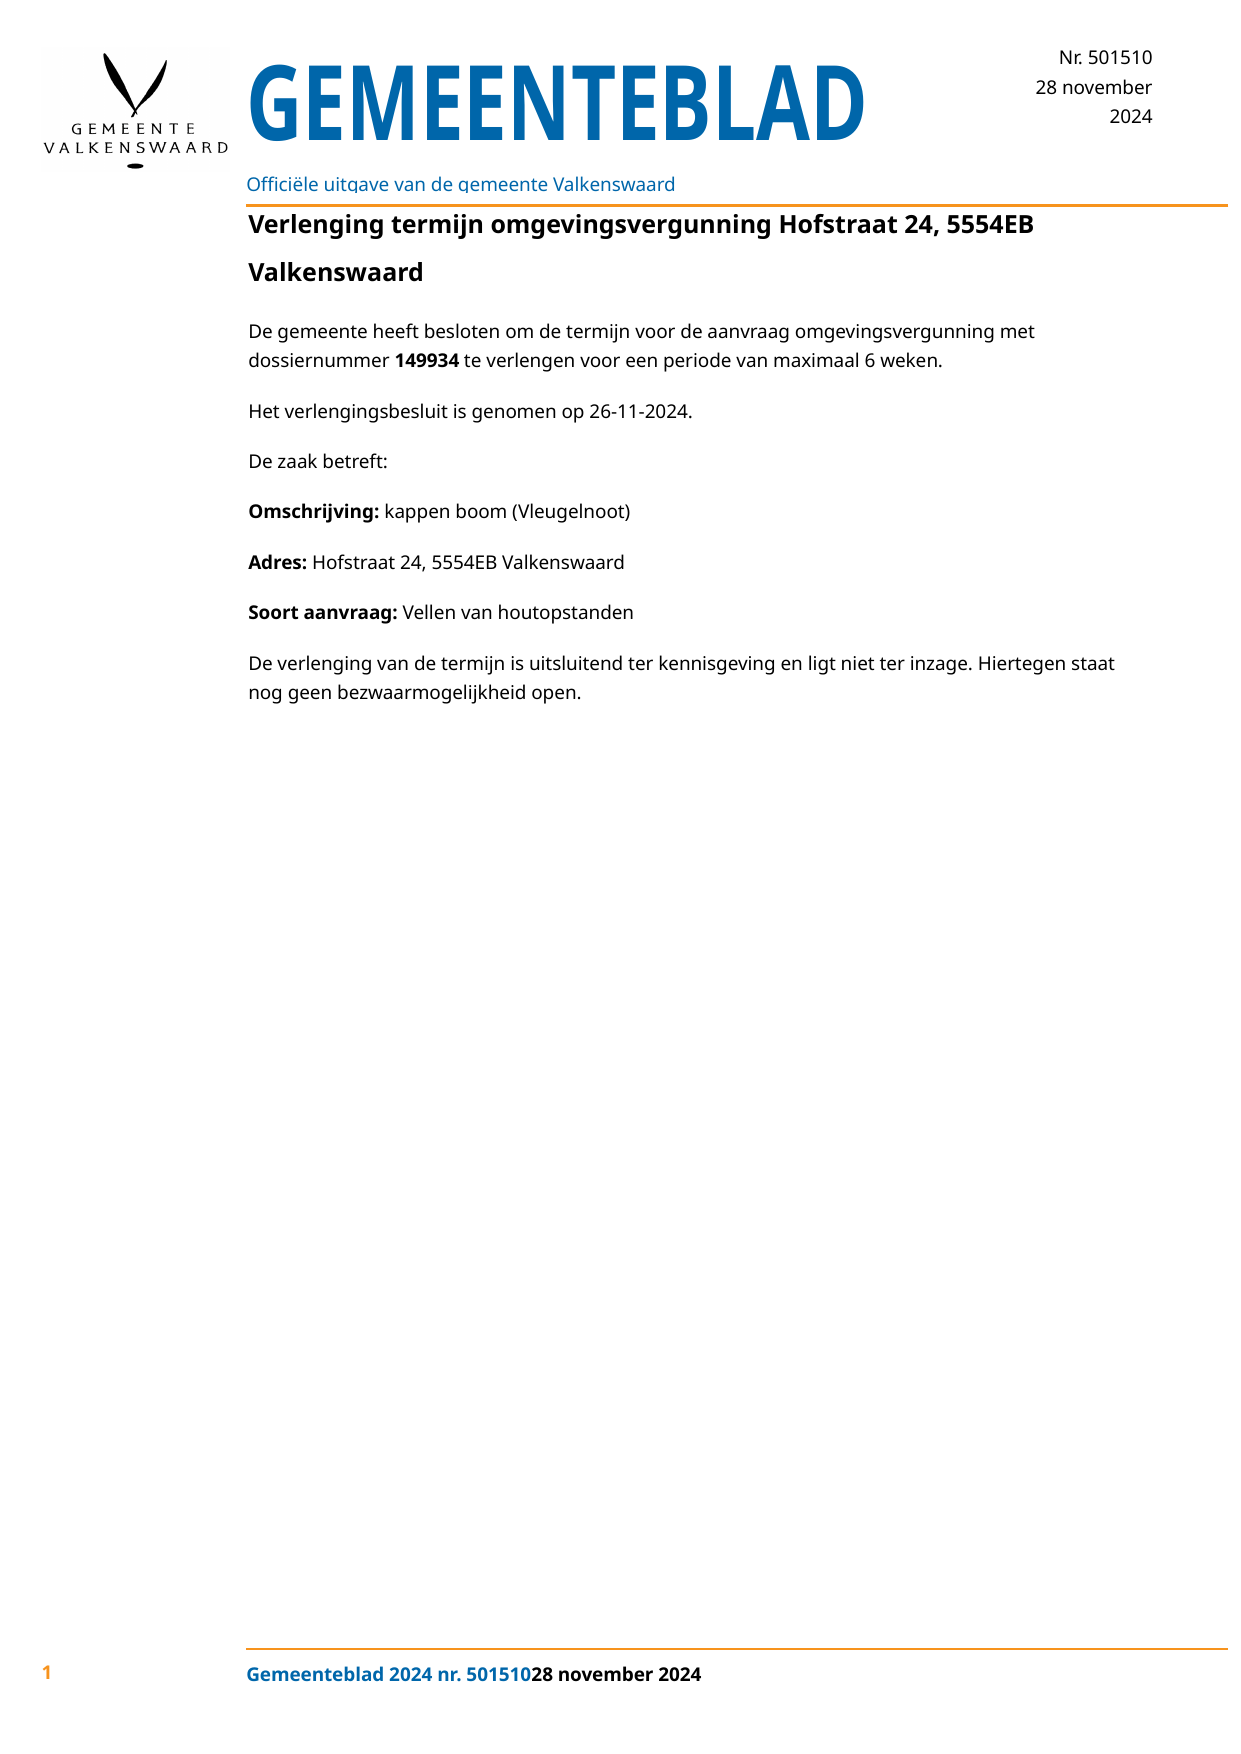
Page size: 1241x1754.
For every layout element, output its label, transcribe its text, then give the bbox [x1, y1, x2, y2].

text Verlenging termijn omgevingsvergunning Hofstraat 24, 5554EB Valkenswaard [248, 207, 1152, 288]
text De verlenging van de termijn is uitsluitend ter kennisgeving en ligt niet ter inzage. Hiertegen staat nog geen bezwaarmogelijkheid open. [248, 650, 1152, 705]
text Omschrijving: kappen boom (Vleugelnoot) [248, 499, 1152, 524]
text Soort aanvraag: Vellen van houtopstanden [248, 599, 1152, 625]
text Het verlengingsbesluit is genomen op 26-11-2024. [248, 398, 1152, 424]
picture [41, 47, 231, 172]
text De zaak betreft: [248, 448, 1152, 474]
text Adres: Hofstraat 24, 5554EB Valkenswaard [248, 549, 1152, 575]
text De gemeente heeft besloten om de termijn voor de aanvraag omgevingsvergunning met dossiernummer 149934 te verlengen voor een periode van maximaal 6 weken. [248, 318, 1152, 373]
